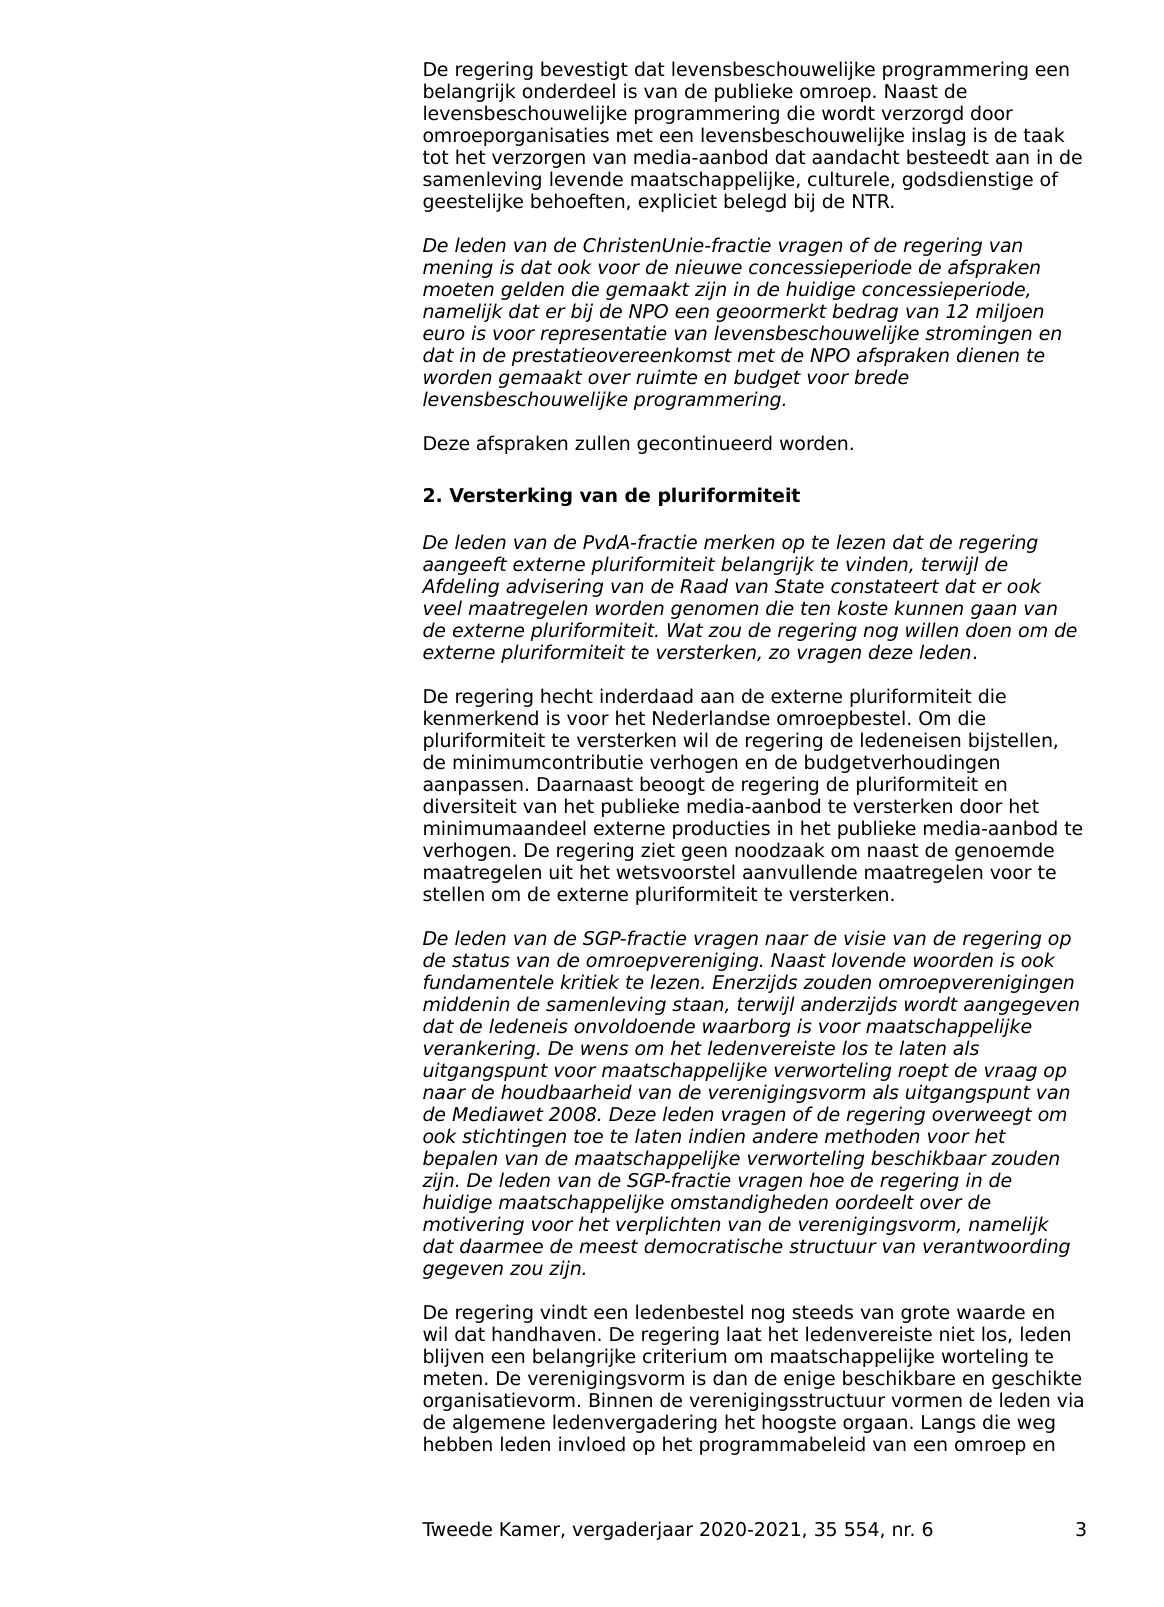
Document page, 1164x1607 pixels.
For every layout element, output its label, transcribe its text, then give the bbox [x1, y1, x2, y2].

text De regering vindt een ledenbestel nog steeds van grote waarde en wil dat handhaven. De regering laat het ledenvereiste niet los, leden blijven een belangrijke criterium om maatschappelijke worteling te meten. De verenigingsvorm is dan de enige beschikbare en geschikte organisatievorm. Binnen de verenigingsstructuur vormen de leden via de algemene ledenvergadering het hoogste orgaan. Langs die weg hebben leden invloed op het programmabeleid van een omroep en [422, 1302, 1087, 1456]
subtitle 2. Versterking van de pluriformiteit [422, 485, 1087, 507]
text De leden van de PvdA-fractie merken op te lezen dat de regering aangeeft externe pluriformiteit belangrijk te vinden, terwijl de Afdeling advisering van de Raad van State constateert dat er ook veel maatregelen worden genomen die ten koste kunnen gaan van de externe pluriformiteit. Wat zou de regering nog willen doen om de externe pluriformiteit te versterken, zo vragen deze leden. [422, 532, 1087, 664]
text De regering hecht inderdaad aan de externe pluriformiteit die kenmerkend is voor het Nederlandse omroepbestel. Om die pluriformiteit te versterken wil de regering de ledeneisen bijstellen, de minimumcontributie verhogen en de budgetverhoudingen aanpassen. Daarnaast beoogt de regering de pluriformiteit en diversiteit van het publieke media-aanbod te versterken door het minimumaandeel externe producties in het publieke media-aanbod te verhogen. De regering ziet geen noodzaak om naast de genoemde maatregelen uit het wetsvoorstel aanvullende maatregelen voor te stellen om de externe pluriformiteit te versterken. [422, 686, 1087, 906]
text Deze afspraken zullen gecontinueerd worden. [422, 433, 1087, 455]
text De leden van de SGP-fractie vragen naar de visie van de regering op de status van de omroepvereniging. Naast lovende woorden is ook fundamentele kritiek te lezen. Enerzijds zouden omroepverenigingen middenin de samenleving staan, terwijl anderzijds wordt aangegeven dat de ledeneis onvoldoende waarborg is voor maatschappelijke verankering. De wens om het ledenvereiste los te laten als uitgangspunt voor maatschappelijke verworteling roept de vraag op naar de houdbaarheid van de verenigingsvorm als uitgangspunt van de Mediawet 2008. Deze leden vragen of de regering overweegt om ook stichtingen toe te laten indien andere methoden voor het bepalen van de maatschappelijke verworteling beschikbaar zouden zijn. De leden van de SGP-fractie vragen hoe de regering in de huidige maatschappelijke omstandigheden oordeelt over de motivering voor het verplichten van de verenigingsvorm, namelijk dat daarmee de meest democratische structuur van verantwoording gegeven zou zijn. [422, 928, 1087, 1280]
text De regering bevestigt dat levensbeschouwelijke programmering een belangrijk onderdeel is van de publieke omroep. Naast de levensbeschouwelijke programmering die wordt verzorgd door omroeporganisaties met een levensbeschouwelijke inslag is de taak tot het verzorgen van media-aanbod dat aandacht besteedt aan in de samenleving levende maatschappelijke, culturele, godsdienstige of geestelijke behoeften, expliciet belegd bij de NTR. [422, 59, 1087, 213]
text De leden van de ChristenUnie-fractie vragen of de regering van mening is dat ook voor de nieuwe concessieperiode de afspraken moeten gelden die gemaakt zijn in de huidige concessieperiode, namelijk dat er bij de NPO een geoormerkt bedrag van 12 miljoen euro is voor representatie van levensbeschouwelijke stromingen en dat in de prestatieovereenkomst met de NPO afspraken dienen te worden gemaakt over ruimte en budget voor brede levensbeschouwelijke programmering. [422, 235, 1087, 411]
